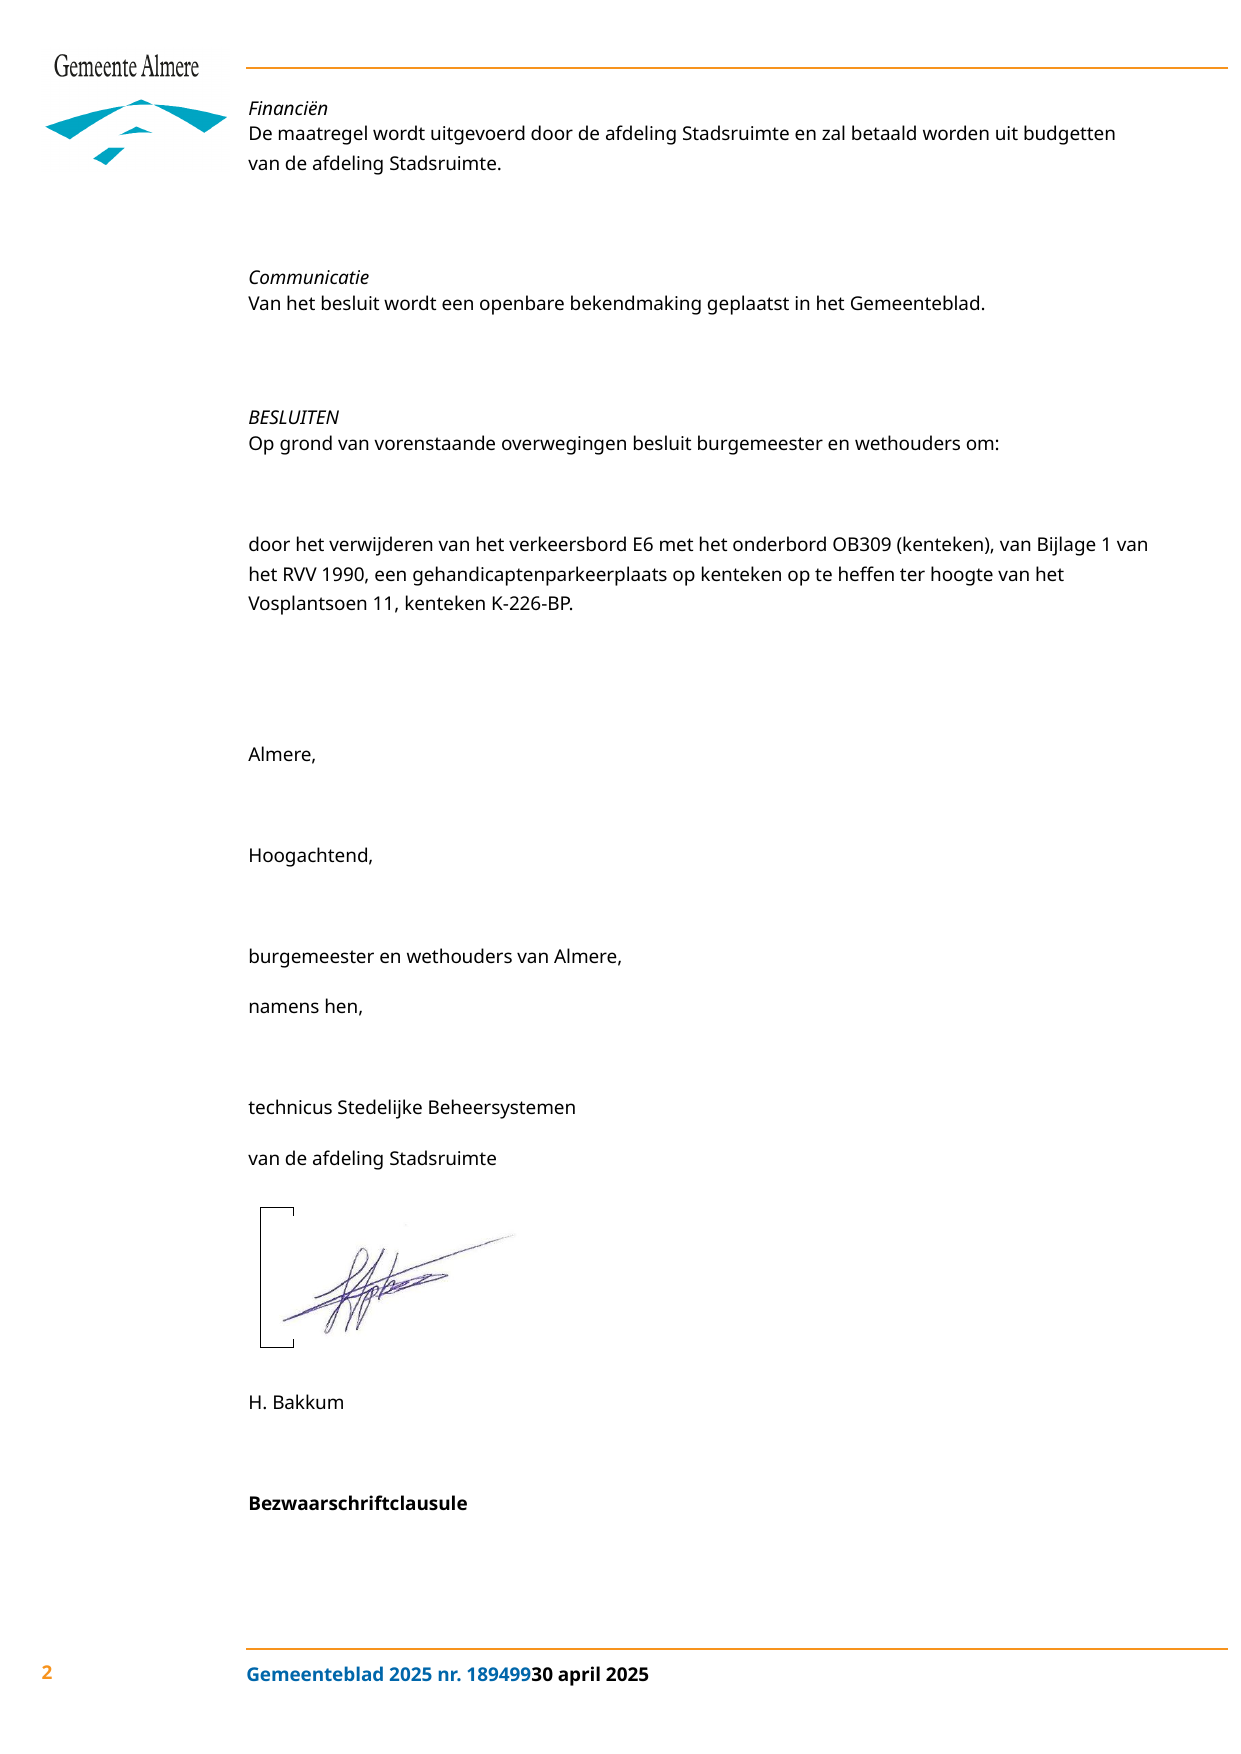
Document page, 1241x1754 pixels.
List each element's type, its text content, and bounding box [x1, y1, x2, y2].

picture [41, 47, 231, 172]
text H. Bakkum [248, 1389, 1152, 1415]
text Bezwaarschriftclausule [248, 1490, 1152, 1516]
text technicus Stedelijke Beheersystemen [248, 1094, 1152, 1120]
picture [268, 1216, 521, 1339]
text Communicatie [248, 264, 1152, 290]
text namens hen, [248, 994, 1152, 1019]
text burgemeester en wethouders van Almere, [248, 943, 1152, 969]
text Op grond van vorenstaande overwegingen besluit burgemeester en wethouders om: [248, 430, 1152, 456]
text van de afdeling Stadsruimte [248, 1145, 1152, 1171]
text BESLUITEN [248, 404, 1152, 430]
text De maatregel wordt uitgevoerd door de afdeling Stadsruimte en zal betaald worden uit budgetten van de afdeling Stadsruimte. [248, 121, 1152, 176]
text Hoogachtend, [248, 842, 1152, 868]
text Financiën [248, 95, 1152, 121]
text door het verwijderen van het verkeersbord E6 met het onderbord OB309 (kenteken), van Bijlage 1 van het RVV 1990, een gehandicaptenparkeerplaats op kenteken op te heffen ter hoogte van het Vosplantsoen 11, kenteken K-226-BP. [248, 531, 1152, 616]
text Van het besluit wordt een openbare bekendmaking geplaatst in het Gemeenteblad. [248, 290, 1152, 316]
text Almere, [248, 742, 1152, 767]
